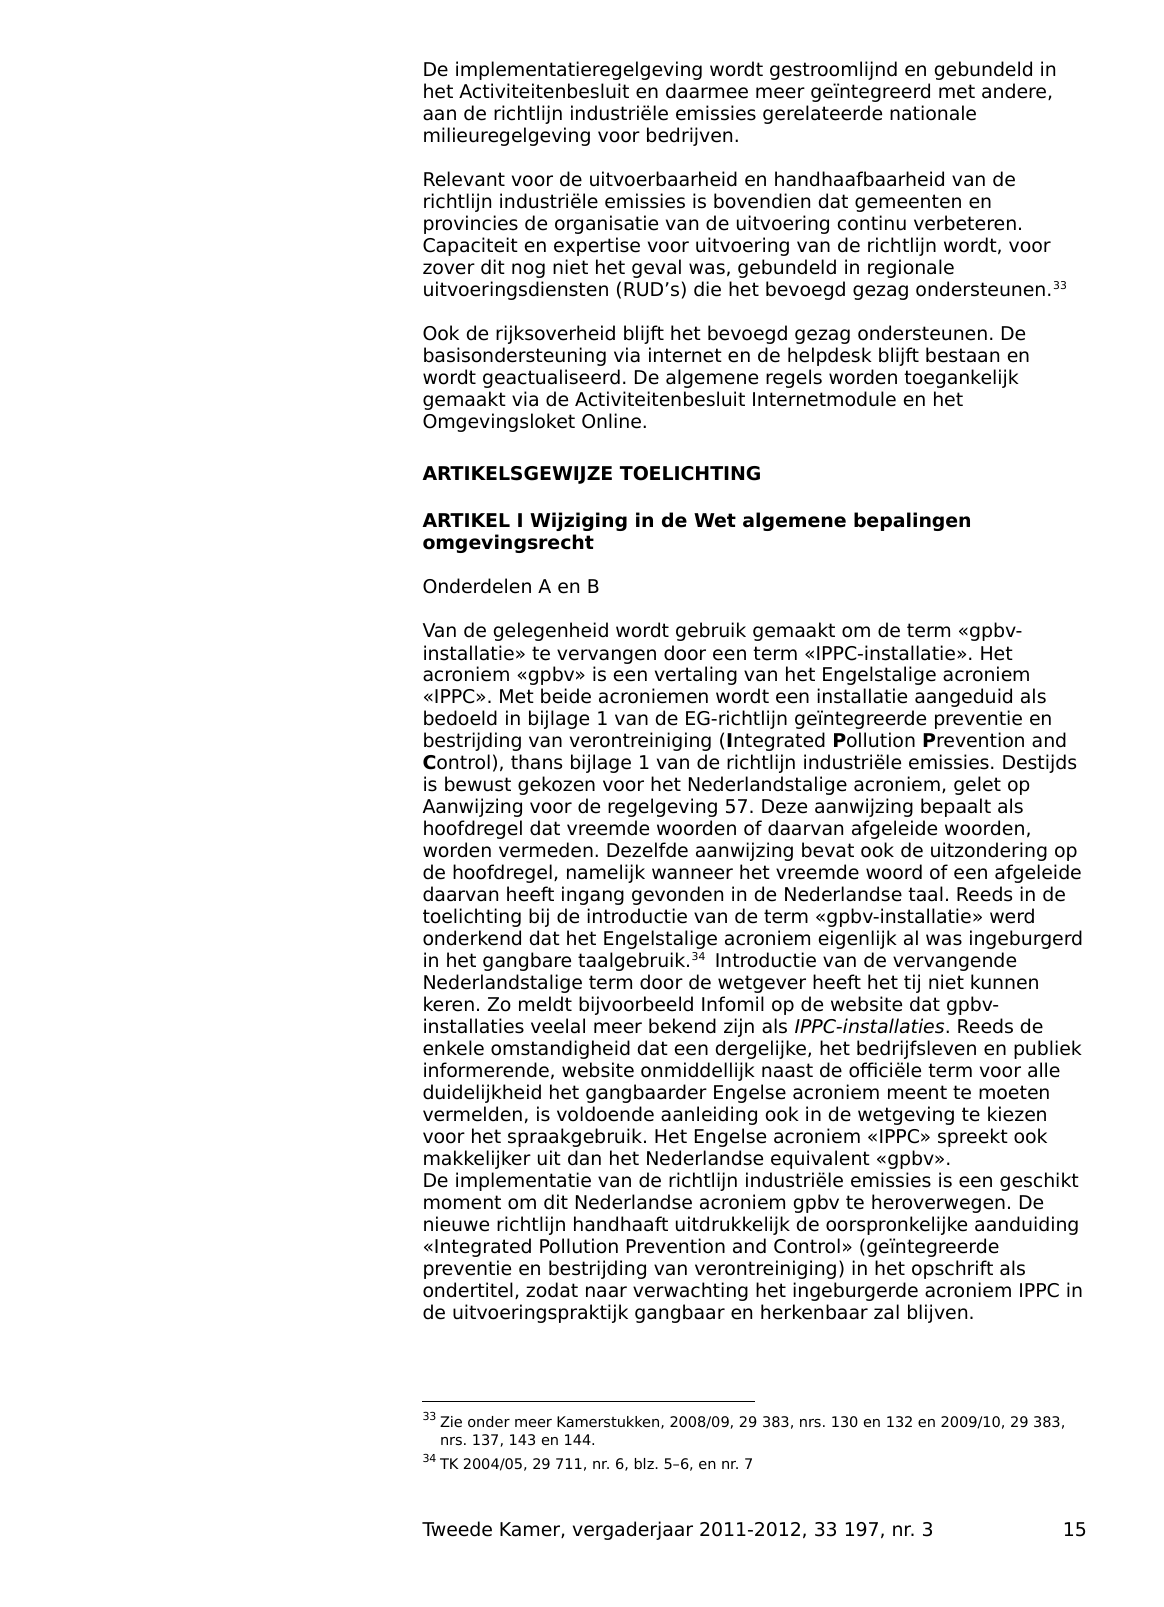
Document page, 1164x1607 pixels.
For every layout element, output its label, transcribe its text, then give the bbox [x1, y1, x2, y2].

text Relevant voor de uitvoerbaarheid en handhaafbaarheid van de richtlijn industriële emissies is bovendien dat gemeenten en provincies de organisatie van de uitvoering continu verbeteren. Capaciteit en expertise voor uitvoering van de richtlijn wordt, voor zover dit nog niet het geval was, gebundeld in regionale uitvoeringsdiensten (RUD’s) die het bevoegd gezag ondersteunen. [422, 169, 1087, 301]
text De implementatie van de richtlijn industriële emissies is een geschikt moment om dit Nederlandse acroniem gpbv te heroverwegen. De nieuwe richtlijn handhaaft uitdrukkelijk de oorspronkelijke aanduiding «Integrated Pollution Prevention and Control» (geïntegreerde preventie en bestrijding van verontreiniging) in het opschrift als ondertitel, zodat naar verwachting het ingeburgerde acroniem IPPC in de uitvoeringspraktijk gangbaar en herkenbaar zal blijven. [422, 1170, 1087, 1324]
subtitle ARTIKEL I Wijziging in de Wet algemene bepalingen omgevingsrecht [422, 510, 1087, 554]
text Zie onder meer Kamerstukken, 2008/09, 29 383, nrs. 130 en 132 en 2009/10, 29 383, nrs. 137, 143 en 144. [422, 1410, 1087, 1449]
subtitle ARTIKELSGEWIJZE TOELICHTING [422, 463, 1087, 485]
subtitle Onderdelen A en B [422, 576, 1087, 598]
text Van de gelegenheid wordt gebruik gemaakt om de term «gpbv-installatie» te vervangen door een term «IPPC-installatie». Het acroniem «gpbv» is een vertaling van het Engelstalige acroniem «IPPC». Met beide acroniemen wordt een installatie aangeduid als bedoeld in bijlage 1 van de EG-richtlijn geïntegreerde preventie en bestrijding van verontreiniging (Integrated Pollution Prevention and Control), thans bijlage 1 van de richtlijn industriële emissies. Destijds is bewust gekozen voor het Nederlandstalige acroniem, gelet op Aanwijzing voor de regelgeving 57. Deze aanwijzing bepaalt als hoofdregel dat vreemde woorden of daarvan afgeleide woorden, worden vermeden. Dezelfde aanwijzing bevat ook de uitzondering op de hoofdregel, namelijk wanneer het vreemde woord of een afgeleide daarvan heeft ingang gevonden in de Nederlandse taal. Reeds in de toelichting bij de introductie van de term «gpbv-installatie» werd onderkend dat het Engelstalige acroniem eigenlijk al was ingeburgerd in het gangbare taalgebruik. Introductie van de vervangende Nederlandstalige term door de wetgever heeft het tij niet kunnen keren. Zo meldt bijvoorbeeld Infomil op de website dat gpbv-installaties veelal meer bekend zijn als IPPC-installaties. Reeds de enkele omstandigheid dat een dergelijke, het bedrijfsleven en publiek informerende, website onmiddellijk naast de officiële term voor alle duidelijkheid het gangbaarder Engelse acroniem meent te moeten vermelden, is voldoende aanleiding ook in de wetgeving te kiezen voor het spraakgebruik. Het Engelse acroniem «IPPC» spreekt ook makkelijker uit dan het Nederlandse equivalent «gpbv». [422, 620, 1087, 1170]
text Ook de rijksoverheid blijft het bevoegd gezag ondersteunen. De basisondersteuning via internet en de helpdesk blijft bestaan en wordt geactualiseerd. De algemene regels worden toegankelijk gemaakt via de Activiteitenbesluit Internetmodule en het Omgevingsloket Online. [422, 323, 1087, 433]
text De implementatieregelgeving wordt gestroomlijnd en gebundeld in het Activiteitenbesluit en daarmee meer geïntegreerd met andere, aan de richtlijn industriële emissies gerelateerde nationale milieuregelgeving voor bedrijven. [422, 59, 1087, 147]
text TK 2004/05, 29 711, nr. 6, blz. 5–6, en nr. 7 [422, 1452, 1087, 1474]
